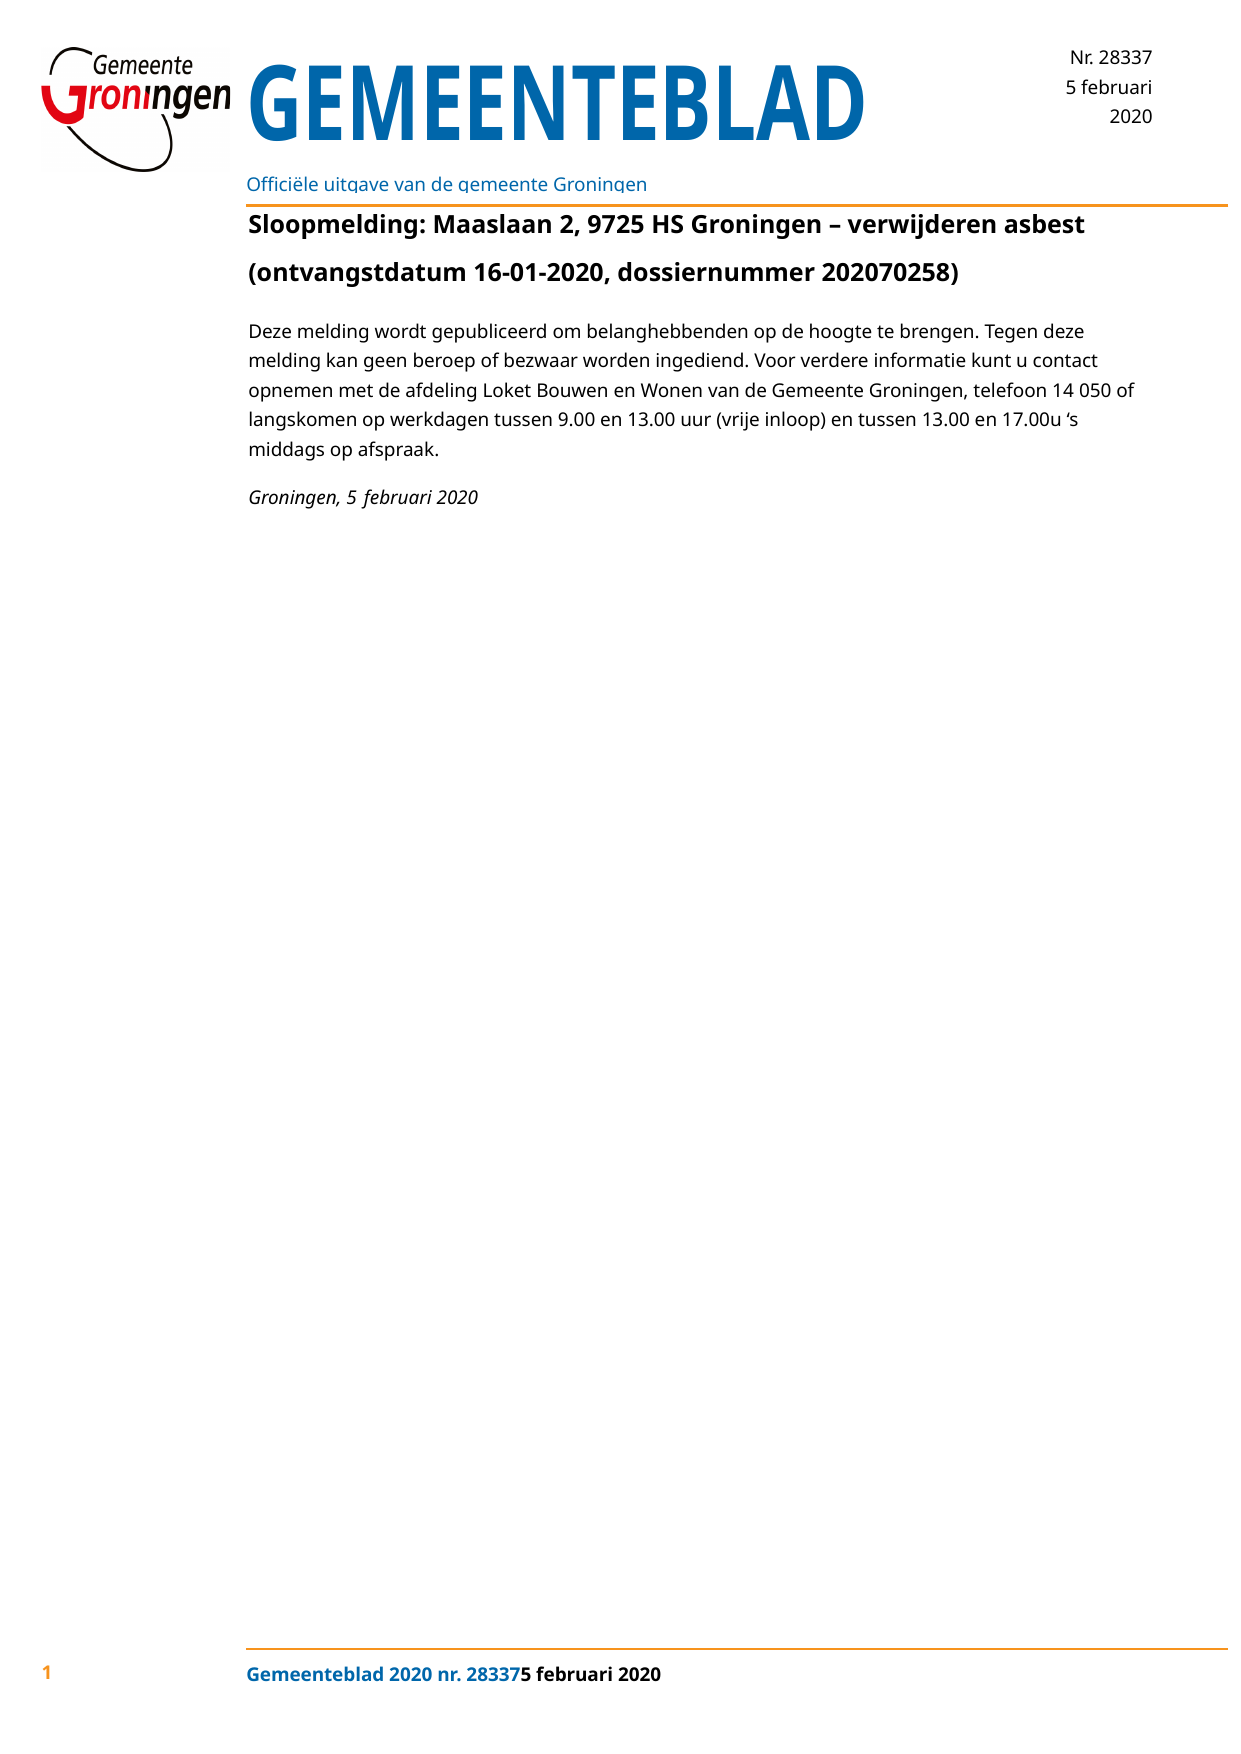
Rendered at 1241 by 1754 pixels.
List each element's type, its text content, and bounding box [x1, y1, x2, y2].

picture [41, 47, 231, 172]
text Sloopmelding: Maaslaan 2, 9725 HS Groningen – verwijderen asbest (ontvangstdatum 16-01-2020, dossiernummer 202070258) [248, 207, 1152, 288]
text Deze melding wordt gepubliceerd om belanghebbenden op de hoogte te brengen. Tegen deze melding kan geen beroep of bezwaar worden ingediend. Voor verdere informatie kunt u contact opnemen met de afdeling Loket Bouwen en Wonen van de Gemeente Groningen, telefoon 14 050 of langskomen op werkdagen tussen 9.00 en 13.00 uur (vrije inloop) en tussen 13.00 en 17.00u ‘s middags op afspraak. [248, 318, 1152, 462]
text Groningen, 5 februari 2020 [248, 484, 1152, 510]
